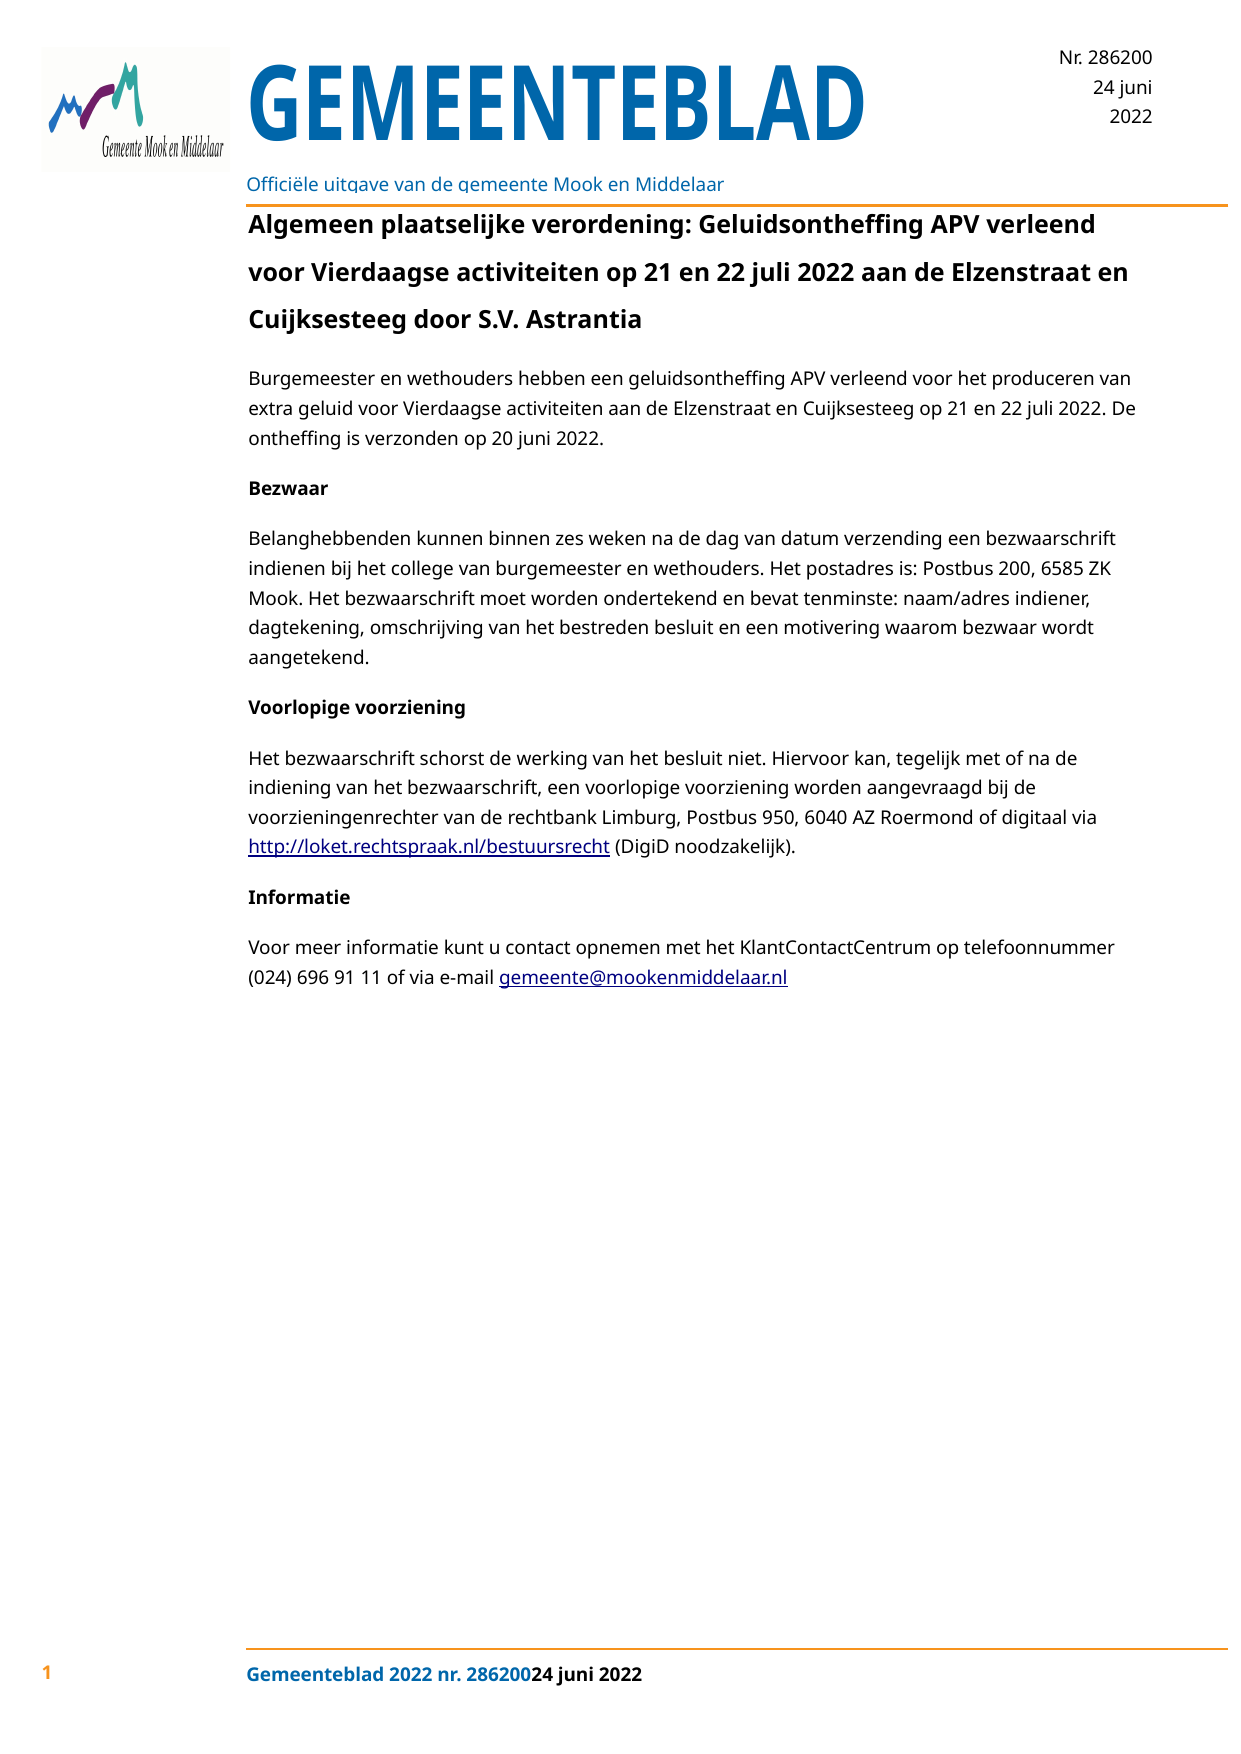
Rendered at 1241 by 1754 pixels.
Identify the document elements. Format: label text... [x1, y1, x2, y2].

text Algemeen plaatselijke verordening: Geluidsontheffing APV verleend voor Vierdaagse activiteiten op 21 en 22 juli 2022 aan de Elzenstraat en Cuijksesteeg door S.V. Astrantia [248, 207, 1152, 336]
text Informatie [248, 884, 1152, 909]
text Bezwaar [248, 475, 1152, 501]
text Het bezwaarschrift schorst de werking van het besluit niet. Hiervoor kan, tegelijk met of na de indiening van het bezwaarschrift, een voorlopige voorziening worden aangevraagd bij de voorzieningenrechter van de rechtbank Limburg, Postbus 950, 6040 AZ Roermond of digitaal via http://loket.rechtspraak.nl/bestuursrecht (DigiD noodzakelijk). [248, 745, 1152, 859]
text Belanghebbenden kunnen binnen zes weken na de dag van datum verzending een bezwaarschrift indienen bij het college van burgemeester en wethouders. Het postadres is: Postbus 200, 6585 ZK Mook. Het bezwaarschrift moet worden ondertekend en bevat tenminste: naam/adres indiener, dagtekening, omschrijving van het bestreden besluit en een motivering waarom bezwaar wordt aangetekend. [248, 526, 1152, 669]
text Voor meer informatie kunt u contact opnemen met het KlantContactCentrum op telefoonnummer (024) 696 91 11 of via e-mail gemeente@mookenmiddelaar.nl [248, 934, 1152, 989]
picture [41, 47, 231, 172]
text Burgemeester en wethouders hebben een geluidsontheffing APV verleend voor het produceren van extra geluid voor Vierdaagse activiteiten aan de Elzenstraat en Cuijksesteeg op 21 en 22 juli 2022. De ontheffing is verzonden op 20 juni 2022. [248, 366, 1152, 450]
text Voorlopige voorziening [248, 694, 1152, 720]
